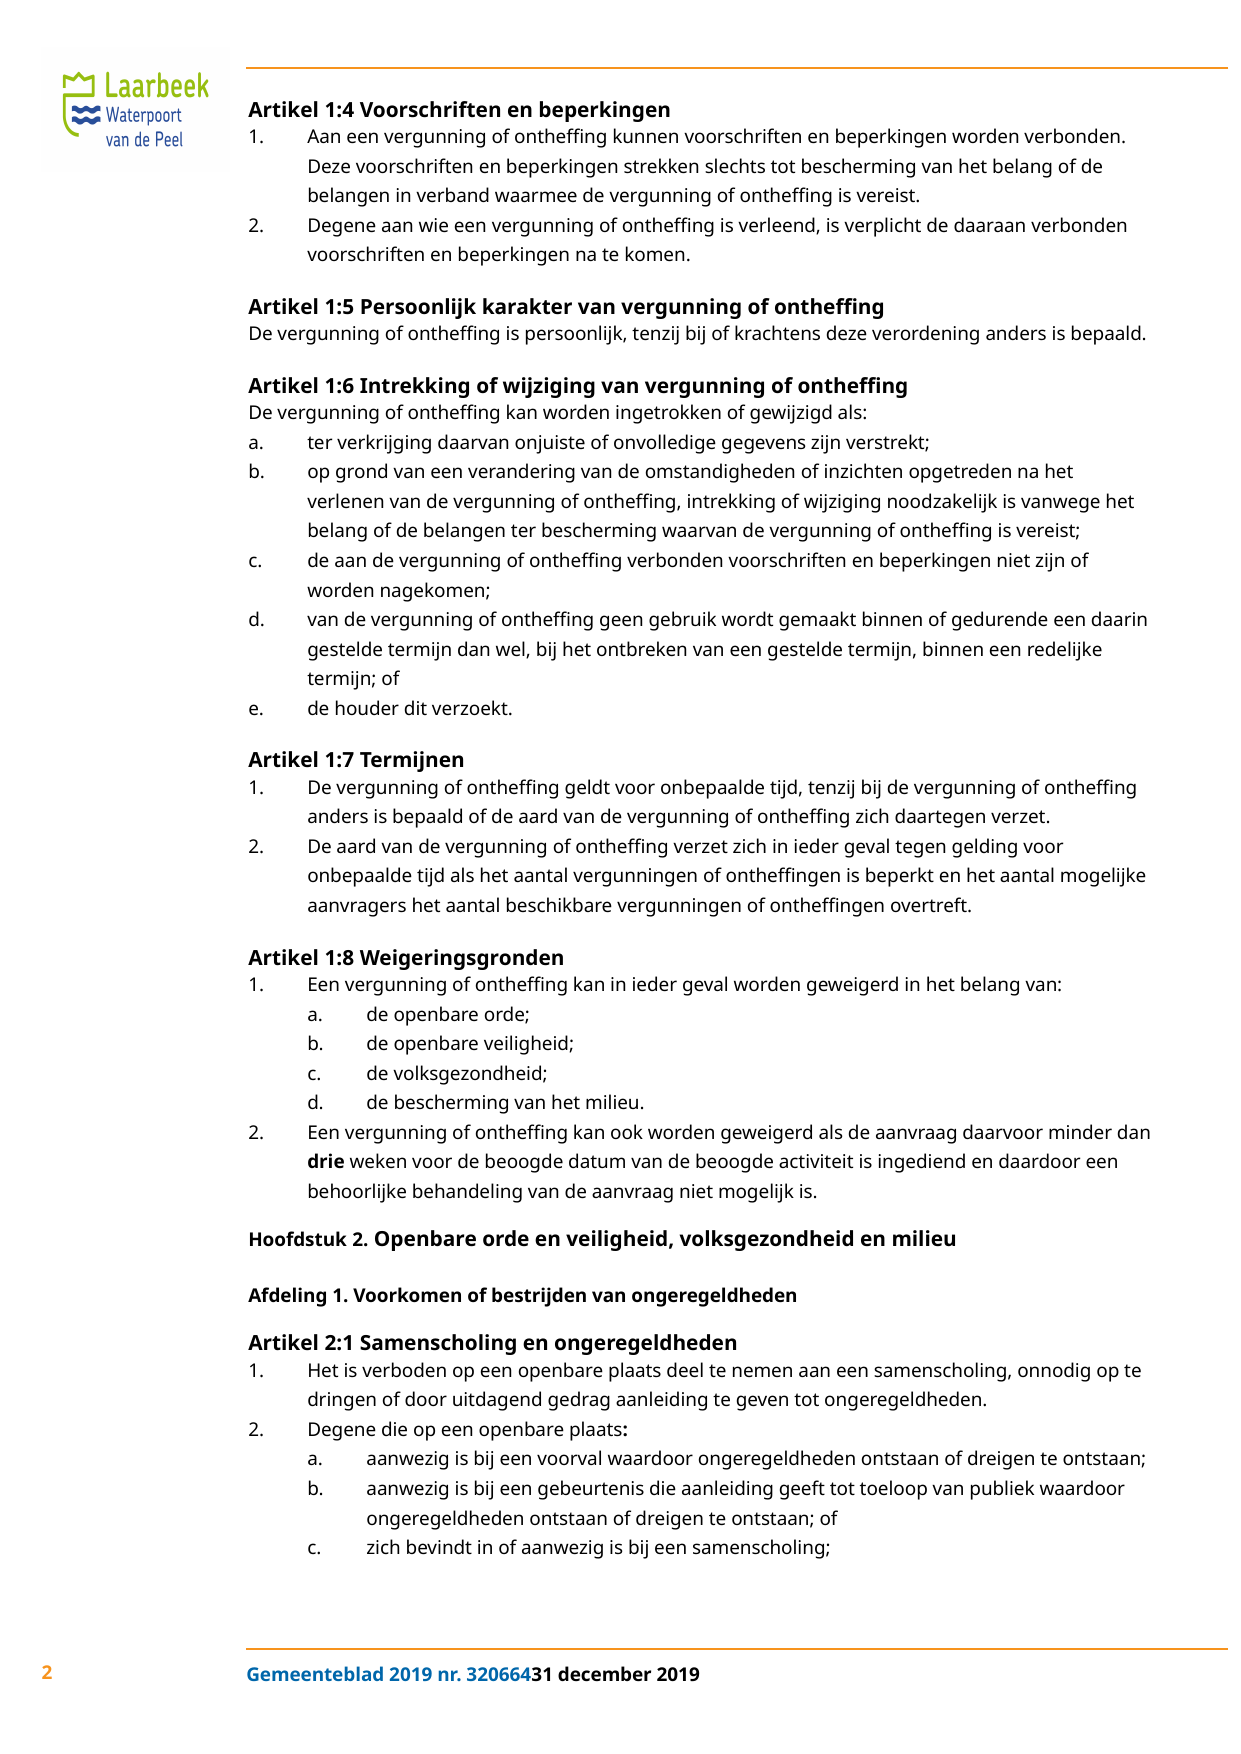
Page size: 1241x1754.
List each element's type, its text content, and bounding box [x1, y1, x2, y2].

list Degene die op een openbare plaats: [248, 1416, 1152, 1442]
list zich bevindt in of aanwezig is bij een samenscholing; [307, 1534, 1152, 1560]
list Een vergunning of ontheffing kan in ieder geval worden geweigerd in het belang van: [248, 971, 1152, 997]
text De vergunning of ontheffing is persoonlijk, tenzij bij of krachtens deze verordening anders is bepaald. [248, 320, 1152, 346]
list de aan de vergunning of ontheffing verbonden voorschriften en beperkingen niet zijn of worden nagekomen; [248, 547, 1152, 602]
list Een vergunning of ontheffing kan ook worden geweigerd als de aanvraag daarvoor minder dan drie weken voor de beoogde datum van de beoogde activiteit is ingediend en daardoor een behoorlijke behandeling van de aanvraag niet mogelijk is. [248, 1119, 1152, 1204]
text Artikel 1:8 Weigeringsgronden [248, 943, 1152, 971]
list Aan een vergunning of ontheffing kunnen voorschriften en beperkingen worden verbonden. Deze voorschriften en beperkingen strekken slechts tot bescherming van het belang of de belangen in verband waarmee de vergunning of ontheffing is vereist. [248, 123, 1152, 208]
list Het is verboden op een openbare plaats deel te nemen aan een samenscholing, onnodig op te dringen of door uitdagend gedrag aanleiding te geven tot ongeregeldheden. [248, 1357, 1152, 1412]
text De vergunning of ontheffing kan worden ingetrokken of gewijzigd als: [248, 399, 1152, 425]
list de openbare veiligheid; [307, 1030, 1152, 1056]
list de openbare orde; [307, 1001, 1152, 1026]
list aanwezig is bij een gebeurtenis die aanleiding geeft tot toeloop van publiek waardoor ongeregeldheden ontstaan of dreigen te ontstaan; of [307, 1475, 1152, 1531]
text Artikel 1:6 Intrekking of wijziging van vergunning of ontheffing [248, 371, 1152, 399]
list De aard van de vergunning of ontheffing verzet zich in ieder geval tegen gelding voor onbepaalde tijd als het aantal vergunningen of ontheffingen is beperkt en het aantal mogelijke aanvragers het aantal beschikbare vergunningen of ontheffingen overtreft. [248, 833, 1152, 918]
list van de vergunning of ontheffing geen gebruik wordt gemaakt binnen of gedurende een daarin gestelde termijn dan wel, bij het ontbreken van een gestelde termijn, binnen een redelijke termijn; of [248, 606, 1152, 691]
list de volksgezondheid; [307, 1060, 1152, 1086]
list op grond van een verandering van de omstandigheden of inzichten opgetreden na het verlenen van de vergunning of ontheffing, intrekking of wijziging noodzakelijk is vanwege het belang of de belangen ter bescherming waarvan de vergunning of ontheffing is vereist; [248, 458, 1152, 543]
list aanwezig is bij een voorval waardoor ongeregeldheden ontstaan of dreigen te ontstaan; [307, 1446, 1152, 1471]
list ter verkrijging daarvan onjuiste of onvolledige gegevens zijn verstrekt; [248, 429, 1152, 454]
list Degene aan wie een vergunning of ontheffing is verleend, is verplicht de daaraan verbonden voorschriften en beperkingen na te komen. [248, 212, 1152, 267]
list De vergunning of ontheffing geldt voor onbepaalde tijd, tenzij bij de vergunning of ontheffing anders is bepaald of de aard van de vergunning of ontheffing zich daartegen verzet. [248, 774, 1152, 829]
text Hoofdstuk 2. Openbare orde en veiligheid, volksgezondheid en milieu [248, 1224, 1152, 1252]
text Artikel 1:5 Persoonlijk karakter van vergunning of ontheffing [248, 292, 1152, 320]
text Artikel 2:1 Samenscholing en ongeregeldheden [248, 1328, 1152, 1357]
text Artikel 1:7 Termijnen [248, 746, 1152, 774]
picture [41, 47, 231, 172]
text Artikel 1:4 Voorschriften en beperkingen [248, 95, 1152, 123]
list de bescherming van het milieu. [307, 1089, 1152, 1115]
text Afdeling 1. Voorkomen of bestrijden van ongeregeldheden [248, 1282, 1152, 1308]
list de houder dit verzoekt. [248, 695, 1152, 721]
